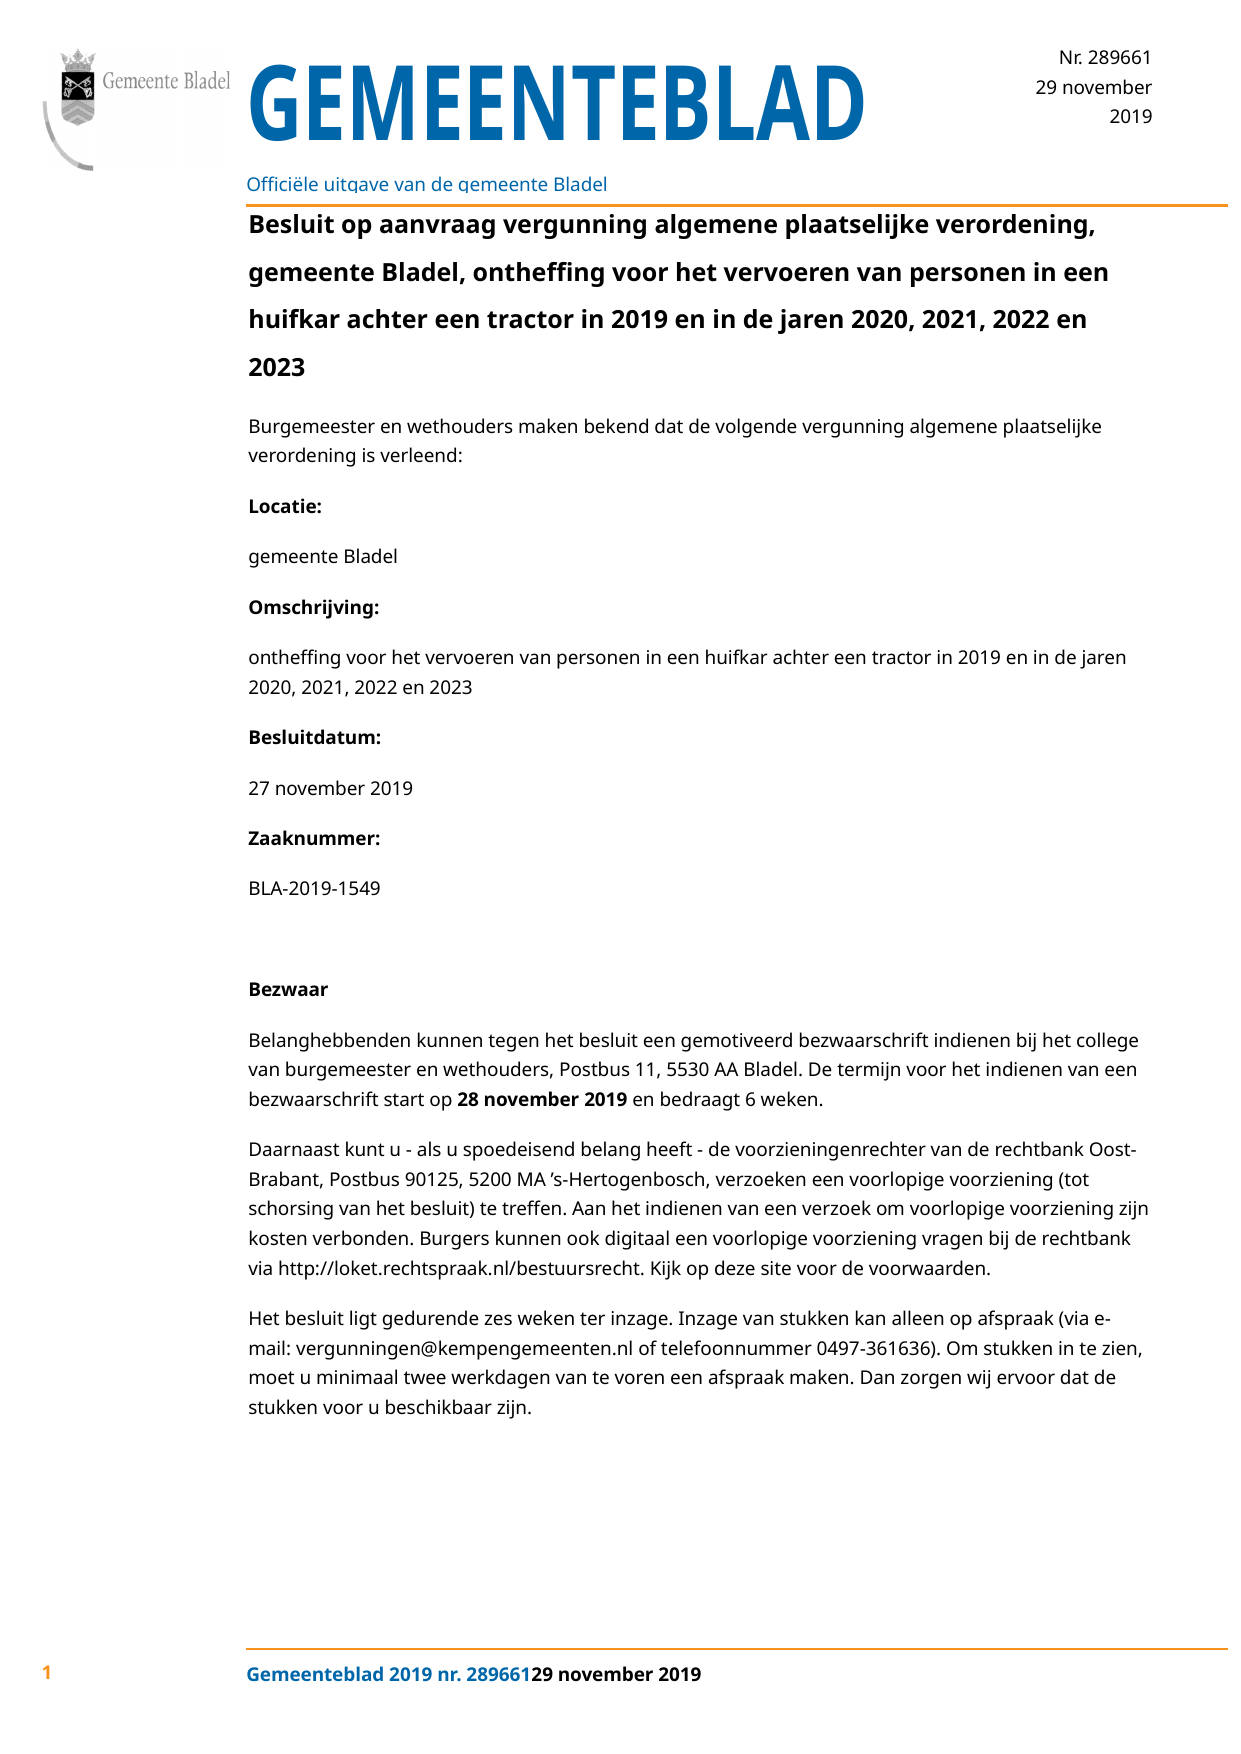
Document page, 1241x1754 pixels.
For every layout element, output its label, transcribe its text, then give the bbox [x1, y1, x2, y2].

text gemeente Bladel [248, 543, 1152, 569]
text Daarnaast kunt u - als u spoedeisend belang heeft - de voorzieningenrechter van de rechtbank Oost-Brabant, Postbus 90125, 5200 MA ’s-Hertogenbosch, verzoeken een voorlopige voorziening (tot schorsing van het besluit) te treffen. Aan het indienen van een verzoek om voorlopige voorziening zijn kosten verbonden. Burgers kunnen ook digitaal een voorlopige voorziening vragen bij de rechtbank via http://loket.rechtspraak.nl/bestuursrecht. Kijk op deze site voor de voorwaarden. [248, 1136, 1152, 1281]
text Zaaknummer: [248, 825, 1152, 851]
text Omschrijving: [248, 594, 1152, 620]
picture [41, 47, 231, 172]
text ontheffing voor het vervoeren van personen in een huifkar achter een tractor in 2019 en in de jaren 2020, 2021, 2022 en 2023 [248, 644, 1152, 700]
text Burgemeester en wethouders maken bekend dat de volgende vergunning algemene plaatselijke verordening is verleend: [248, 413, 1152, 468]
text Belanghebbenden kunnen tegen het besluit een gemotiveerd bezwaarschrift indienen bij het college van burgemeester en wethouders, Postbus 11, 5530 AA Bladel. De termijn voor het indienen van een bezwaarschrift start op 28 november 2019 en bedraagt 6 weken. [248, 1027, 1152, 1112]
text Besluit op aanvraag vergunning algemene plaatselijke verordening, gemeente Bladel, ontheffing voor het vervoeren van personen in een huifkar achter een tractor in 2019 en in de jaren 2020, 2021, 2022 en 2023 [248, 207, 1152, 384]
text Besluitdatum: [248, 724, 1152, 750]
text BLA-2019-1549 [248, 876, 1152, 901]
text Locatie: [248, 493, 1152, 519]
text 27 november 2019 [248, 775, 1152, 801]
text Het besluit ligt gedurende zes weken ter inzage. Inzage van stukken kan alleen op afspraak (via e-mail: vergunningen@kempengemeenten.nl of telefoonnummer 0497-361636). Om stukken in te zien, moet u minimaal twee werkdagen van te voren een afspraak maken. Dan zorgen wij ervoor dat de stukken voor u beschikbaar zijn. [248, 1305, 1152, 1420]
text Bezwaar [248, 976, 1152, 1002]
